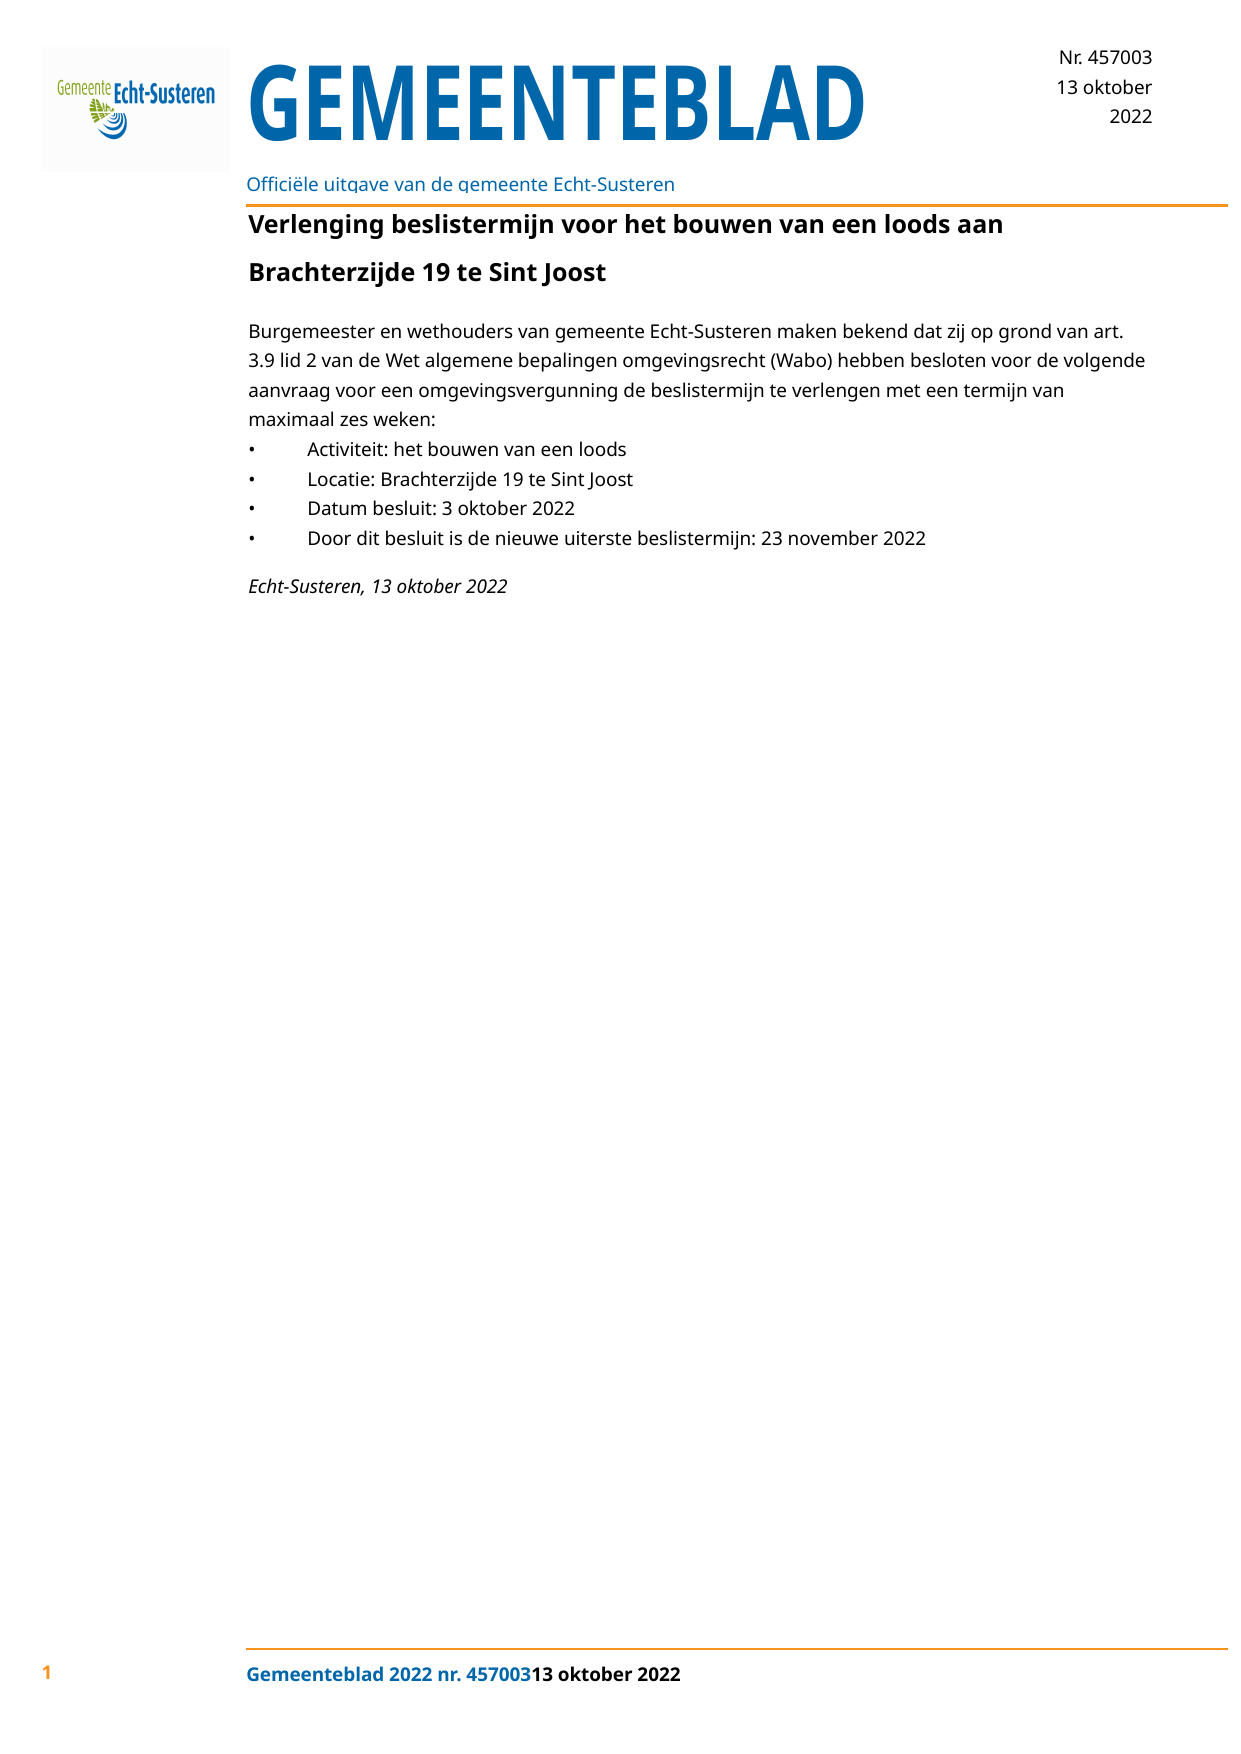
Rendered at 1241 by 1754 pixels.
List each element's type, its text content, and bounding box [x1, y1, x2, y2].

list Activiteit: het bouwen van een loods [248, 436, 1152, 462]
picture [41, 47, 231, 172]
list Locatie: Brachterzijde 19 te Sint Joost [248, 466, 1152, 492]
text Echt-Susteren, 13 oktober 2022 [248, 573, 1152, 598]
list Door dit besluit is de nieuwe uiterste beslistermijn: 23 november 2022 [248, 525, 1152, 551]
list Datum besluit: 3 oktober 2022 [248, 495, 1152, 521]
text Verlenging beslistermijn voor het bouwen van een loods aan Brachterzijde 19 te Sint Joost [248, 207, 1152, 288]
text Burgemeester en wethouders van gemeente Echt-Susteren maken bekend dat zij op grond van art. 3.9 lid 2 van de Wet algemene bepalingen omgevingsrecht (Wabo) hebben besloten voor de volgende aanvraag voor een omgevingsvergunning de beslistermijn te verlengen met een termijn van maximaal zes weken: [248, 318, 1152, 432]
